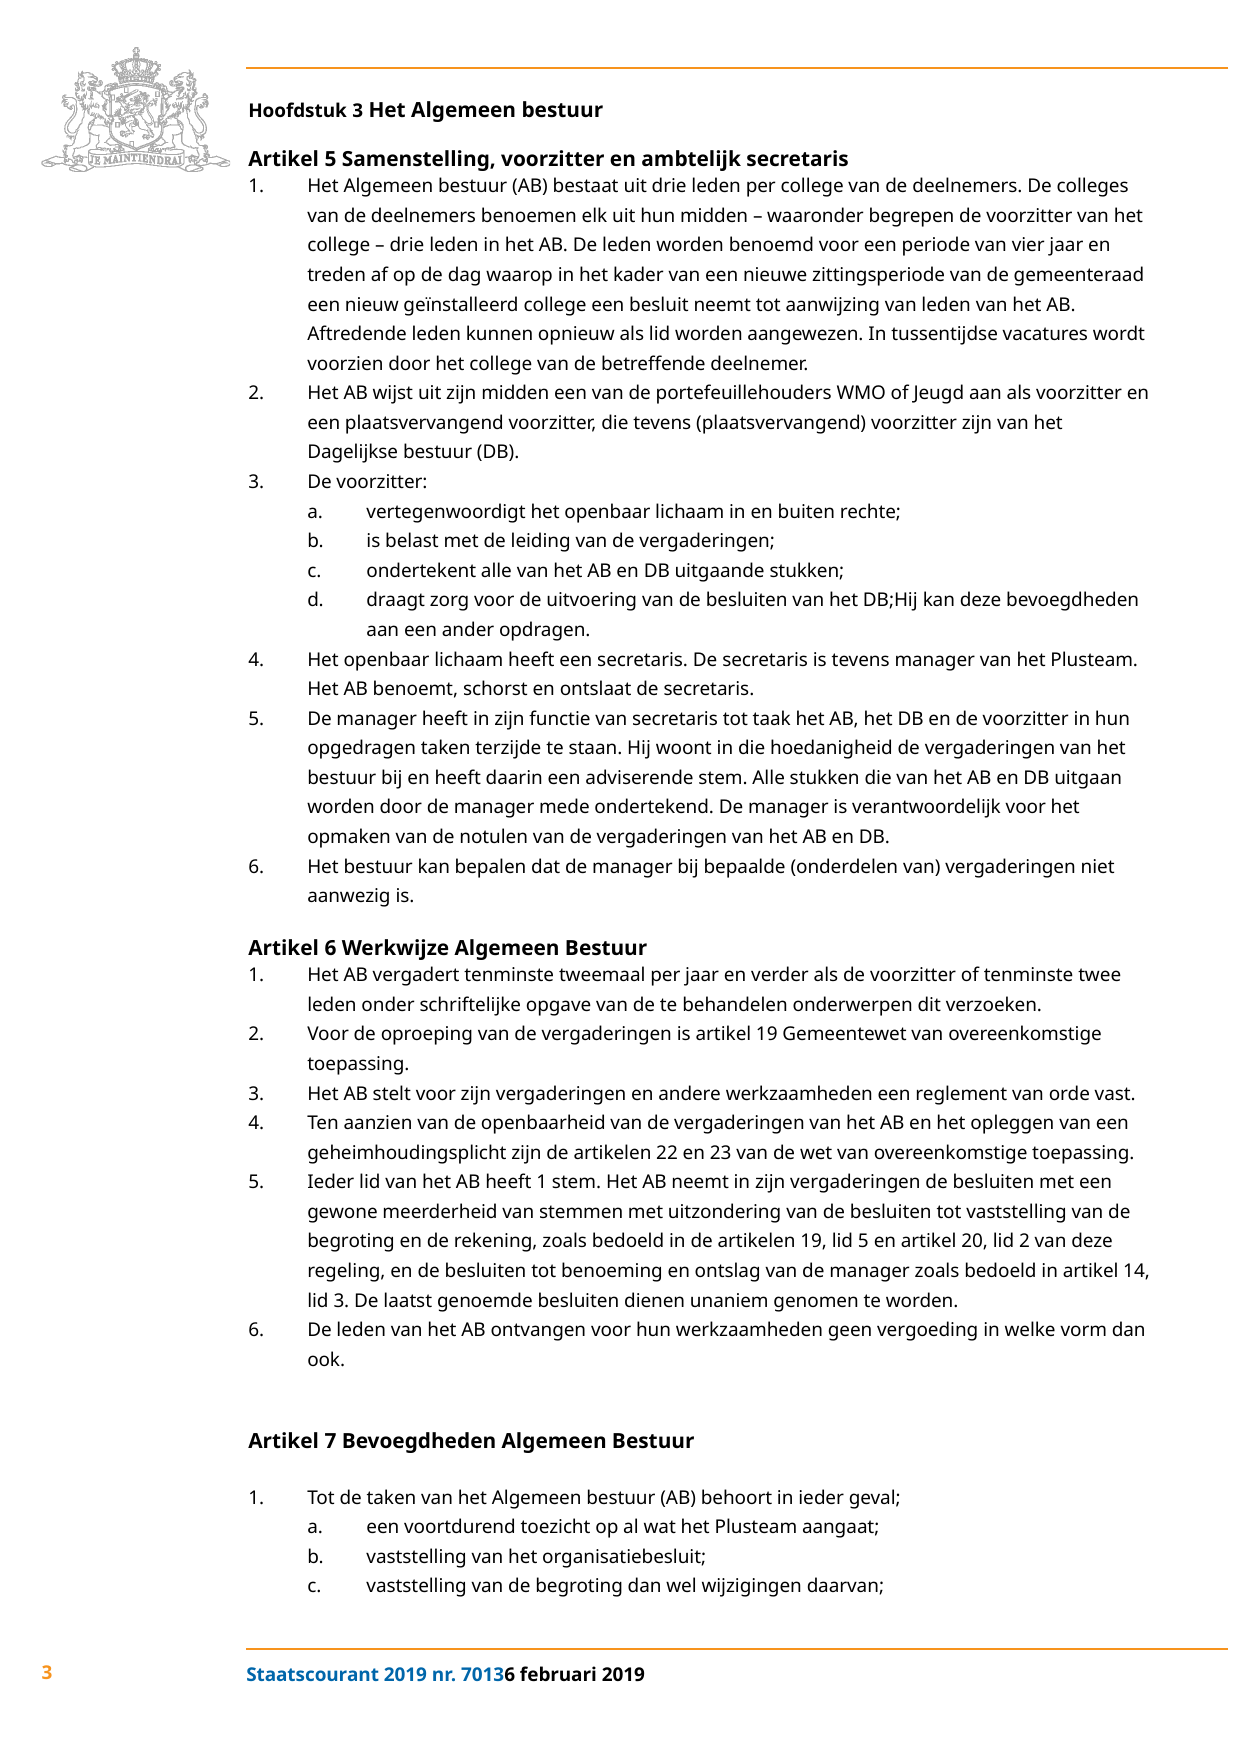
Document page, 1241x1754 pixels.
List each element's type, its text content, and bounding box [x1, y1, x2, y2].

list vaststelling van de begroting dan wel wijzigingen daarvan; [307, 1573, 1152, 1598]
list vaststelling van het organisatiebesluit; [307, 1543, 1152, 1569]
list De manager heeft in zijn functie van secretaris tot taak het AB, het DB en de voorzitter in hun opgedragen taken terzijde te staan. Hij woont in die hoedanigheid de vergaderingen van het bestuur bij en heeft daarin een adviserende stem. Alle stukken die van het AB en DB uitgaan worden door de manager mede ondertekend. De manager is verantwoordelijk voor het opmaken van de notulen van de vergaderingen van het AB en DB. [248, 705, 1152, 849]
list Het AB stelt voor zijn vergaderingen en andere werkzaamheden een reglement van orde vast. [248, 1080, 1152, 1105]
list draagt zorg voor de uitvoering van de besluiten van het DB;Hij kan deze bevoegdheden aan een ander opdragen. [307, 587, 1152, 642]
list De leden van het AB ontvangen voor hun werkzaamheden geen vergoeding in welke vorm dan ook. [248, 1316, 1152, 1372]
list Het bestuur kan bepalen dat de manager bij bepaalde (onderdelen van) vergaderingen niet aanwezig is. [248, 853, 1152, 908]
list Tot de taken van het Algemeen bestuur (AB) behoort in ieder geval; [248, 1484, 1152, 1510]
text Hoofdstuk 3 Het Algemeen bestuur [248, 95, 1152, 123]
list Het AB vergadert tenminste tweemaal per jaar en verder als de voorzitter of tenminste twee leden onder schriftelijke opgave van de te behandelen onderwerpen dit verzoeken. [248, 961, 1152, 1017]
picture [41, 47, 231, 172]
list Het openbaar lichaam heeft een secretaris. De secretaris is tevens manager van het Plusteam. Het AB benoemt, schorst en ontslaat de secretaris. [248, 646, 1152, 701]
list Het AB wijst uit zijn midden een van de portefeuillehouders WMO of Jeugd aan als voorzitter en een plaatsvervangend voorzitter, die tevens (plaatsvervangend) voorzitter zijn van het Dagelijkse bestuur (DB). [248, 379, 1152, 464]
list Voor de oproeping van de vergaderingen is artikel 19 Gemeentewet van overeenkomstige toepassing. [248, 1021, 1152, 1076]
list Het Algemeen bestuur (AB) bestaat uit drie leden per college van de deelnemers. De colleges van de deelnemers benoemen elk uit hun midden – waaronder begrepen de voorzitter van het college – drie leden in het AB. De leden worden benoemd voor een periode van vier jaar en treden af op de dag waarop in het kader van een nieuwe zittingsperiode van de gemeenteraad een nieuw geïnstalleerd college een besluit neemt tot aanwijzing van leden van het AB. Aftredende leden kunnen opnieuw als lid worden aangewezen. In tussentijdse vacatures wordt voorzien door het college van de betreffende deelnemer. [248, 172, 1152, 376]
list ondertekent alle van het AB en DB uitgaande stukken; [307, 557, 1152, 583]
text Artikel 5 Samenstelling, voorzitter en ambtelijk secretaris [248, 144, 1152, 172]
text Artikel 7 Bevoegdheden Algemeen Bestuur [248, 1426, 1152, 1454]
list vertegenwoordigt het openbaar lichaam in en buiten rechte; [307, 498, 1152, 524]
text Artikel 6 Werkwijze Algemeen Bestuur [248, 933, 1152, 961]
list De voorzitter: [248, 468, 1152, 494]
list Ten aanzien van de openbaarheid van de vergaderingen van het AB en het opleggen van een geheimhoudingsplicht zijn de artikelen 22 en 23 van de wet van overeenkomstige toepassing. [248, 1109, 1152, 1164]
list is belast met de leiding van de vergaderingen; [307, 527, 1152, 553]
list een voortdurend toezicht op al wat het Plusteam aangaat; [307, 1513, 1152, 1539]
list Ieder lid van het AB heeft 1 stem. Het AB neemt in zijn vergaderingen de besluiten met een gewone meerderheid van stemmen met uitzondering van de besluiten tot vaststelling van de begroting en de rekening, zoals bedoeld in de artikelen 19, lid 5 en artikel 20, lid 2 van deze regeling, en de besluiten tot benoeming en ontslag van de manager zoals bedoeld in artikel 14, lid 3. De laatst genoemde besluiten dienen unaniem genomen te worden. [248, 1168, 1152, 1312]
